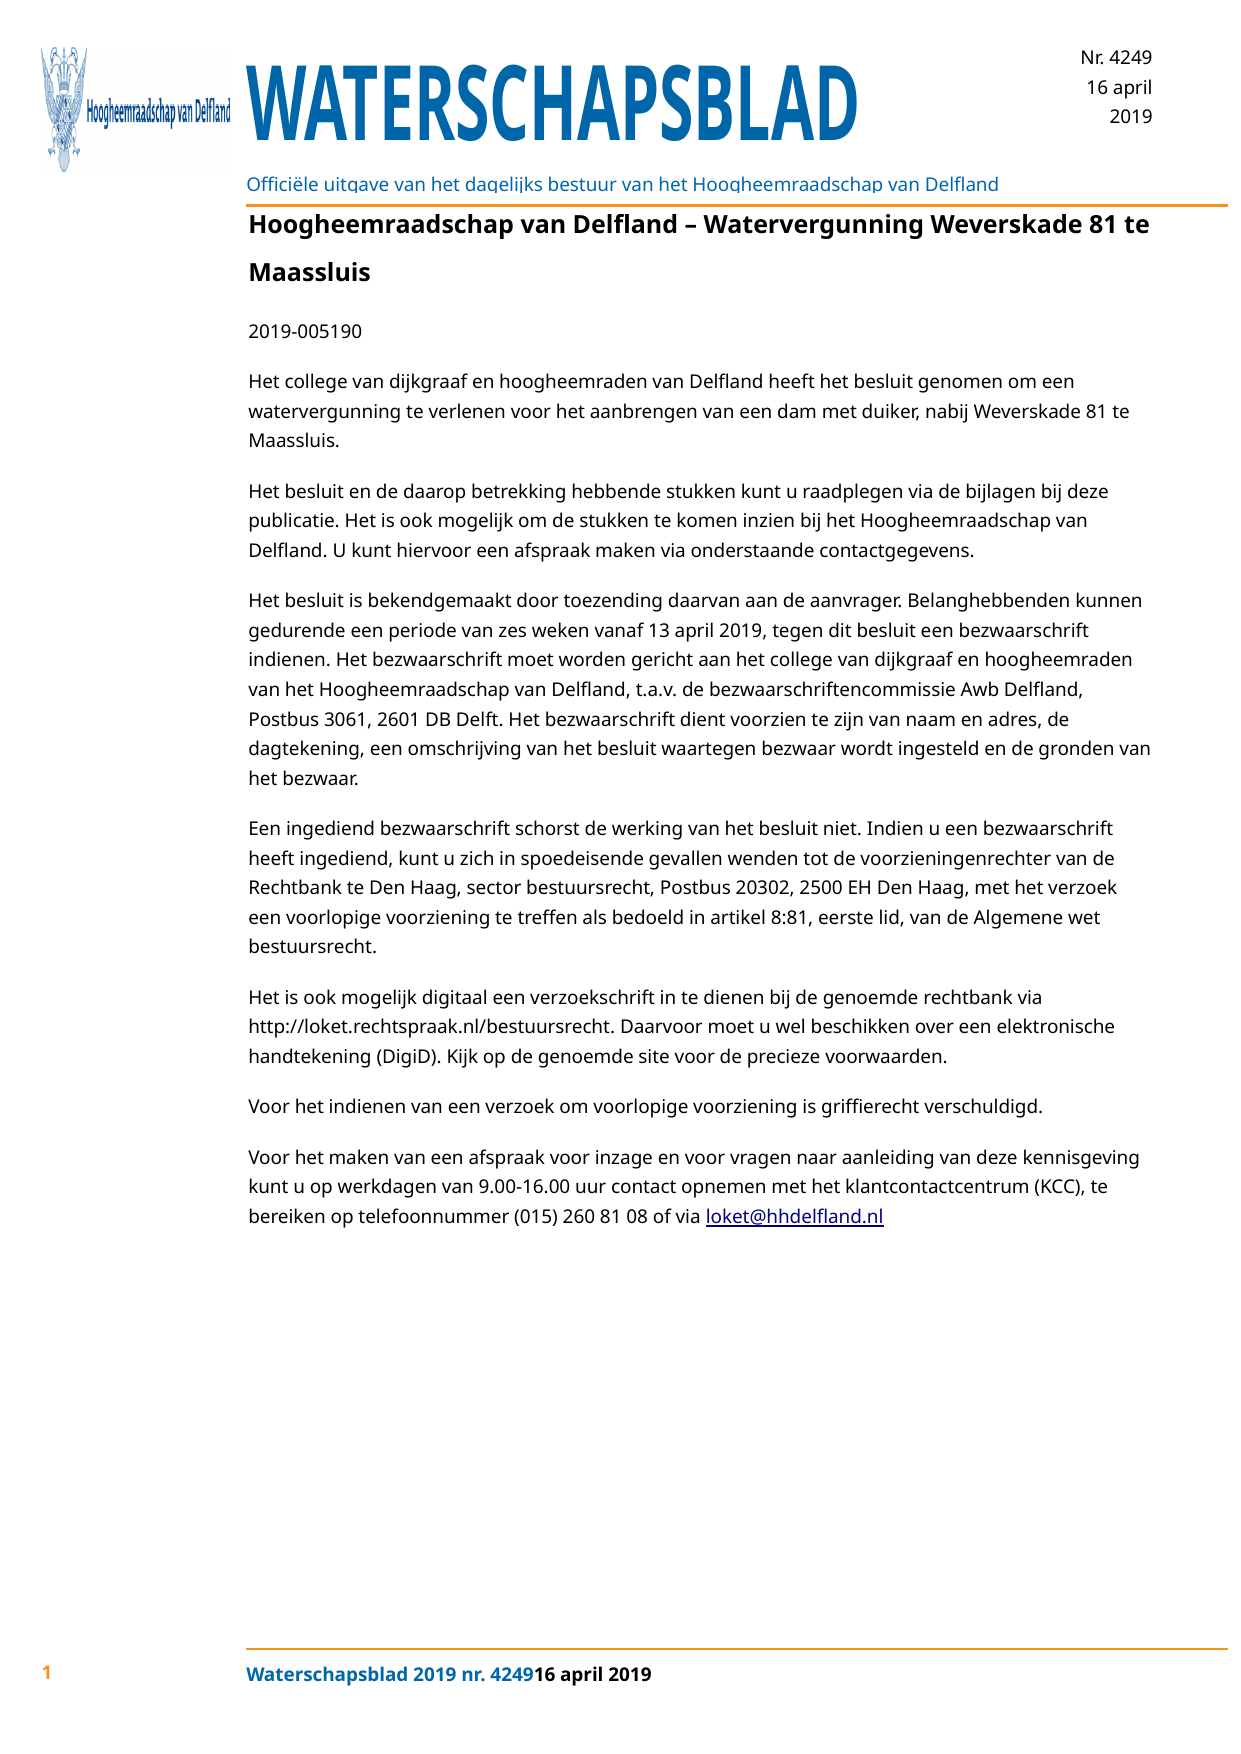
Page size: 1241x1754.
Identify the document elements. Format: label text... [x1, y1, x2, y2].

text Het is ook mogelijk digitaal een verzoekschrift in te dienen bij de genoemde rechtbank via http://loket.rechtspraak.nl/bestuursrecht. Daarvoor moet u wel beschikken over een elektronische handtekening (DigiD). Kijk op de genoemde site voor de precieze voorwaarden. [248, 984, 1152, 1069]
text Voor het indienen van een verzoek om voorlopige voorziening is griffierecht verschuldigd. [248, 1094, 1152, 1119]
text Hoogheemraadschap van Delfland – Watervergunning Weverskade 81 te Maassluis [248, 207, 1152, 288]
text Het besluit is bekendgemaakt door toezending daarvan aan de aanvrager. Belanghebbenden kunnen gedurende een periode van zes weken vanaf 13 april 2019, tegen dit besluit een bezwaarschrift indienen. Het bezwaarschrift moet worden gericht aan het college van dijkgraaf en hoogheemraden van het Hoogheemraadschap van Delfland, t.a.v. de bezwaarschriftencommissie Awb Delfland, Postbus 3061, 2601 DB Delft. Het bezwaarschrift dient voorzien te zijn van naam en adres, de dagtekening, een omschrijving van het besluit waartegen bezwaar wordt ingesteld en de gronden van het bezwaar. [248, 587, 1152, 791]
text 2019-005190 [248, 318, 1152, 344]
picture [41, 47, 231, 172]
text Het college van dijkgraaf en hoogheemraden van Delfland heeft het besluit genomen om een watervergunning te verlenen voor het aanbrengen van een dam met duiker, nabij Weverskade 81 te Maassluis. [248, 368, 1152, 453]
text Voor het maken van een afspraak voor inzage en voor vragen naar aanleiding van deze kennisgeving kunt u op werkdagen van 9.00-16.00 uur contact opnemen met het klantcontactcentrum (KCC), te bereiken op telefoonnummer (015) 260 81 08 of via loket@hhdelfland.nl [248, 1144, 1152, 1229]
text Het besluit en de daarop betrekking hebbende stukken kunt u raadplegen via de bijlagen bij deze publicatie. Het is ook mogelijk om de stukken te komen inzien bij het Hoogheemraadschap van Delfland. U kunt hiervoor een afspraak maken via onderstaande contactgegevens. [248, 478, 1152, 563]
text Een ingediend bezwaarschrift schorst de werking van het besluit niet. Indien u een bezwaarschrift heeft ingediend, kunt u zich in spoedeisende gevallen wenden tot de voorzieningenrechter van de Rechtbank te Den Haag, sector bestuursrecht, Postbus 20302, 2500 EH Den Haag, met het verzoek een voorlopige voorziening te treffen als bedoeld in artikel 8:81, eerste lid, van de Algemene wet bestuursrecht. [248, 815, 1152, 959]
